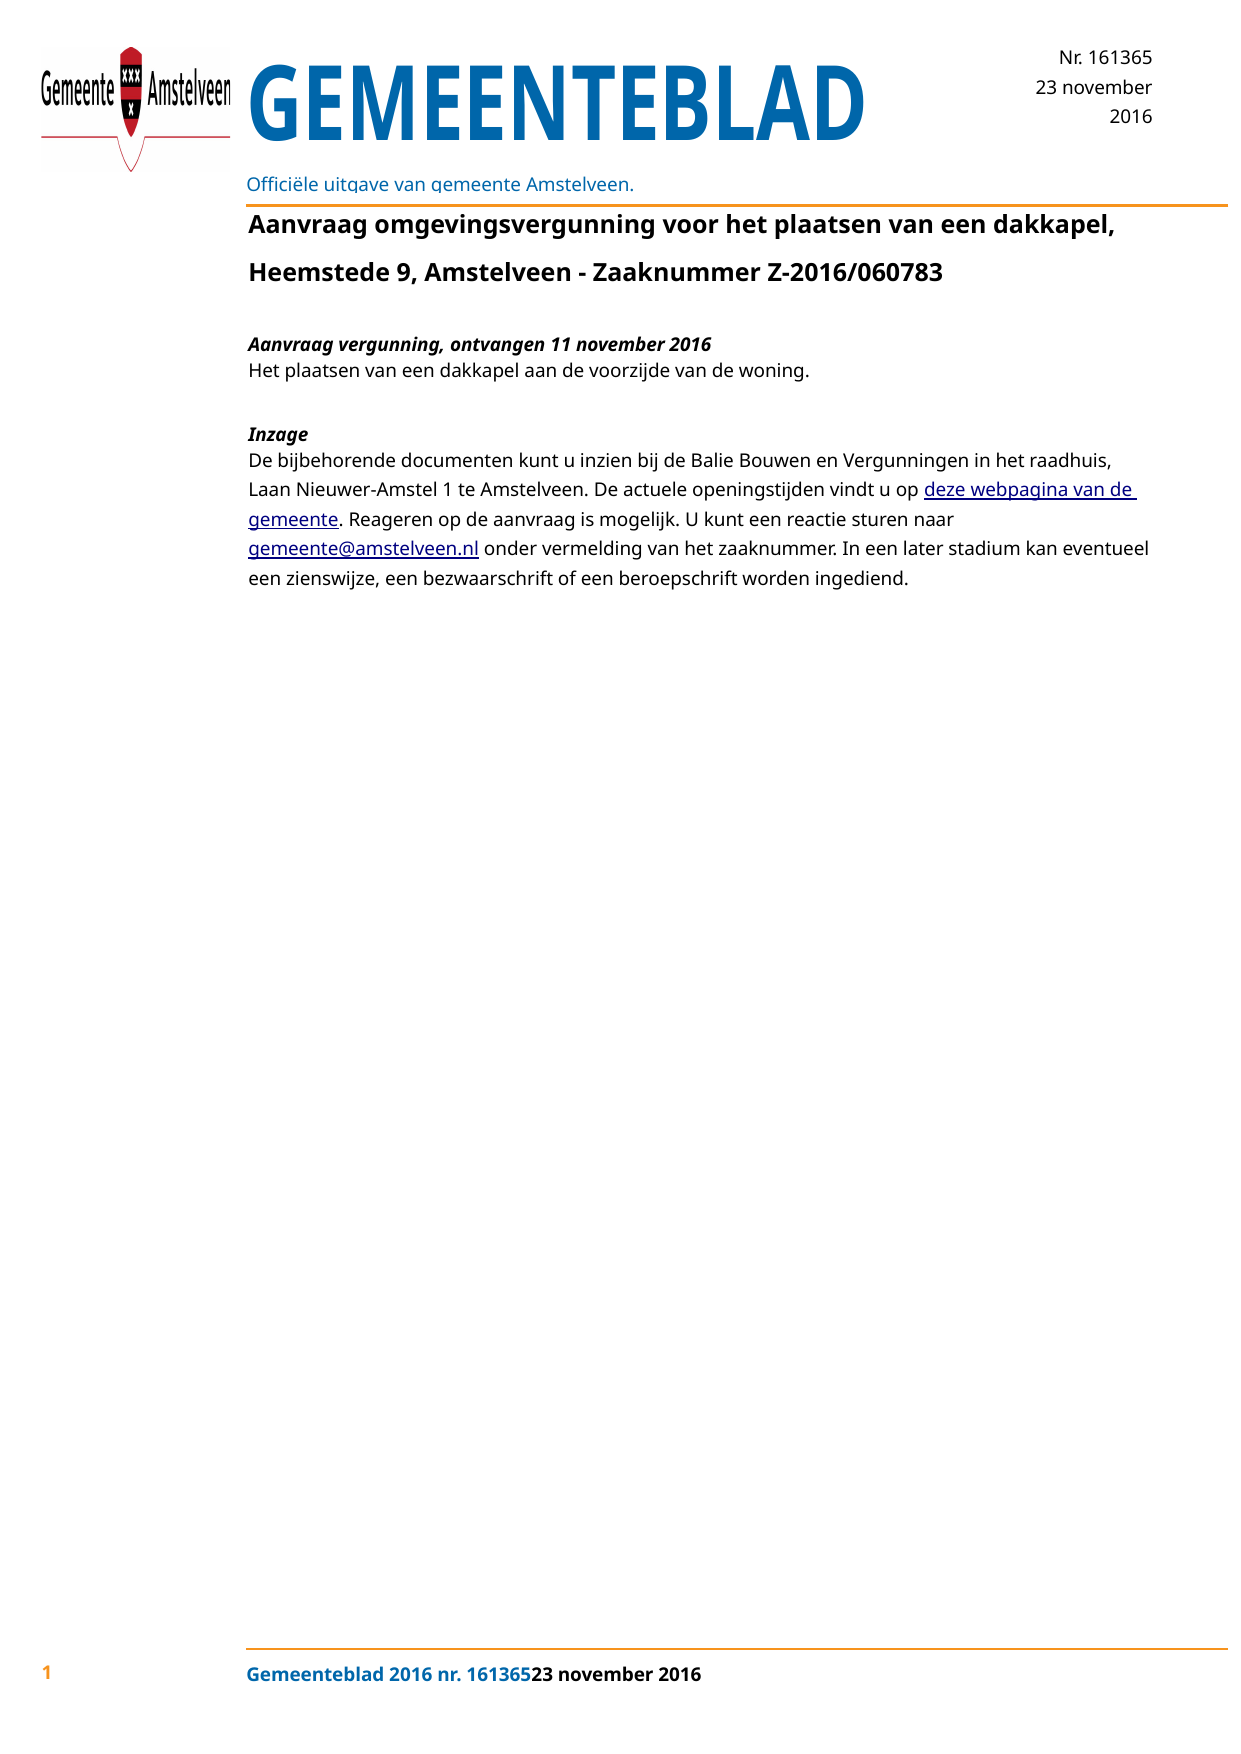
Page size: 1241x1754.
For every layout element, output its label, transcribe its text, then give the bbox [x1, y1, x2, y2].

text De bijbehorende documenten kunt u inzien bij de Balie Bouwen en Vergunningen in het raadhuis, Laan Nieuwer-Amstel 1 te Amstelveen. De actuele openingstijden vindt u op deze webpagina van de gemeente. Reageren op de aanvraag is mogelijk. U kunt een reactie sturen naar gemeente@amstelveen.nl onder vermelding van het zaaknummer. In een later stadium kan eventueel een zienswijze, een bezwaarschrift of een beroepschrift worden ingediend. [248, 447, 1152, 591]
picture [41, 47, 231, 172]
text Het plaatsen van een dakkapel aan de voorzijde van de woning. [248, 357, 1152, 383]
text Aanvraag vergunning, ontvangen 11 november 2016 [248, 331, 1152, 357]
text Inzage [248, 421, 1152, 447]
text Aanvraag omgevingsvergunning voor het plaatsen van een dakkapel, Heemstede 9, Amstelveen - Zaaknummer Z-2016/060783 [248, 207, 1152, 288]
